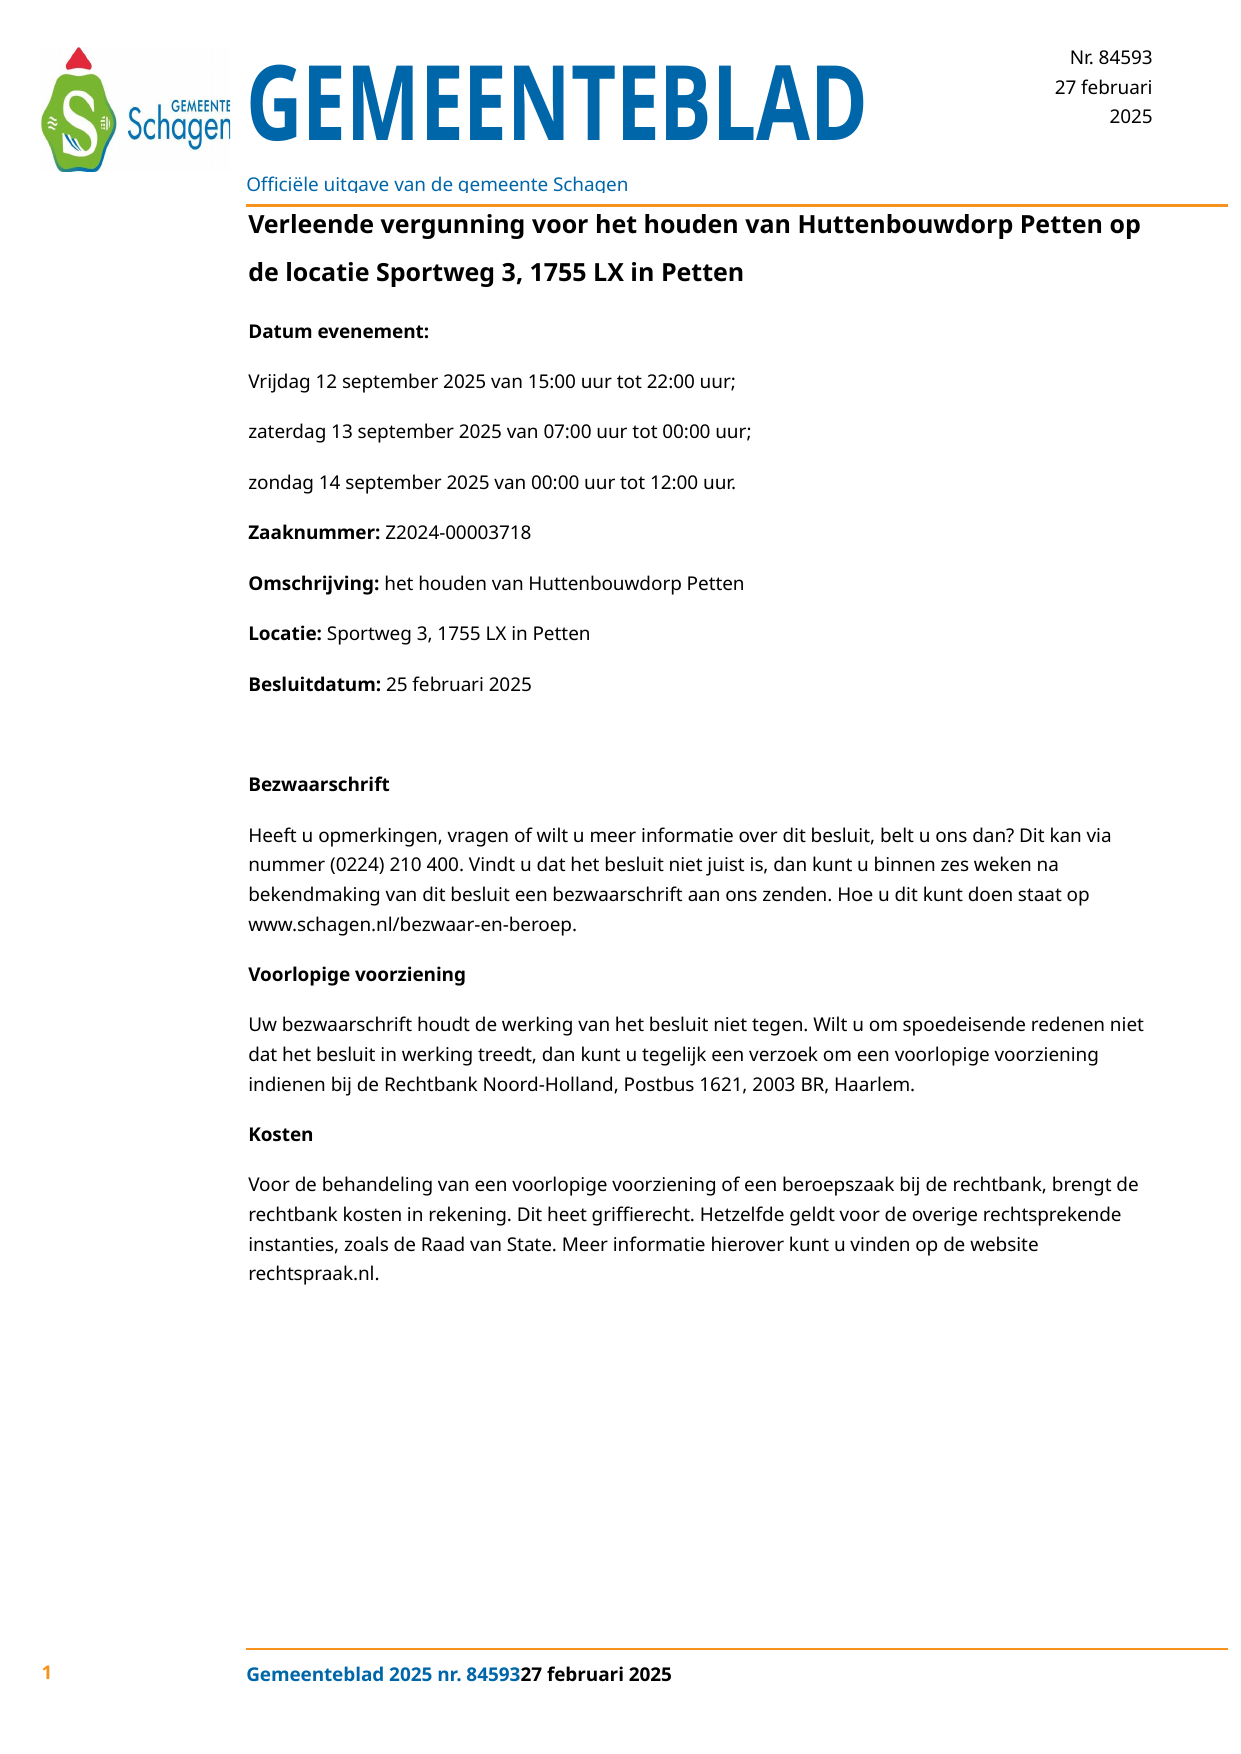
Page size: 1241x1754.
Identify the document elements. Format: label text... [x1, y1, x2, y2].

text Verleende vergunning voor het houden van Huttenbouwdorp Petten op de locatie Sportweg 3, 1755 LX in Petten [248, 207, 1152, 288]
text zondag 14 september 2025 van 00:00 uur tot 12:00 uur. [248, 469, 1152, 495]
text zaterdag 13 september 2025 van 07:00 uur tot 00:00 uur; [248, 419, 1152, 444]
text Heeft u opmerkingen, vragen of wilt u meer informatie over dit besluit, belt u ons dan? Dit kan via nummer (0224) 210 400. Vindt u dat het besluit niet juist is, dan kunt u binnen zes weken na bekendmaking van dit besluit een bezwaarschrift aan ons zenden. Hoe u dit kunt doen staat op www.schagen.nl/bezwaar-en-beroep. [248, 822, 1152, 937]
picture [41, 47, 231, 172]
text Locatie: Sportweg 3, 1755 LX in Petten [248, 620, 1152, 646]
text Zaaknummer: Z2024-00003718 [248, 519, 1152, 545]
text Bezwaarschrift [248, 772, 1152, 797]
text Voorlopige voorziening [248, 961, 1152, 987]
text Voor de behandeling van een voorlopige voorziening of een beroepszaak bij de rechtbank, brengt de rechtbank kosten in rekening. Dit heet griffierecht. Hetzelfde geldt voor de overige rechtsprekende instanties, zoals de Raad van State. Meer informatie hierover kunt u vinden op de website rechtspraak.nl. [248, 1172, 1152, 1286]
text Kosten [248, 1121, 1152, 1147]
text Datum evenement: [248, 318, 1152, 344]
text Besluitdatum: 25 februari 2025 [248, 671, 1152, 697]
text Vrijdag 12 september 2025 van 15:00 uur tot 22:00 uur; [248, 368, 1152, 394]
text Uw bezwaarschrift houdt de werking van het besluit niet tegen. Wilt u om spoedeisende redenen niet dat het besluit in werking treedt, dan kunt u tegelijk een verzoek om een voorlopige voorziening indienen bij de Rechtbank Noord-Holland, Postbus 1621, 2003 BR, Haarlem. [248, 1012, 1152, 1097]
text Omschrijving: het houden van Huttenbouwdorp Petten [248, 570, 1152, 596]
